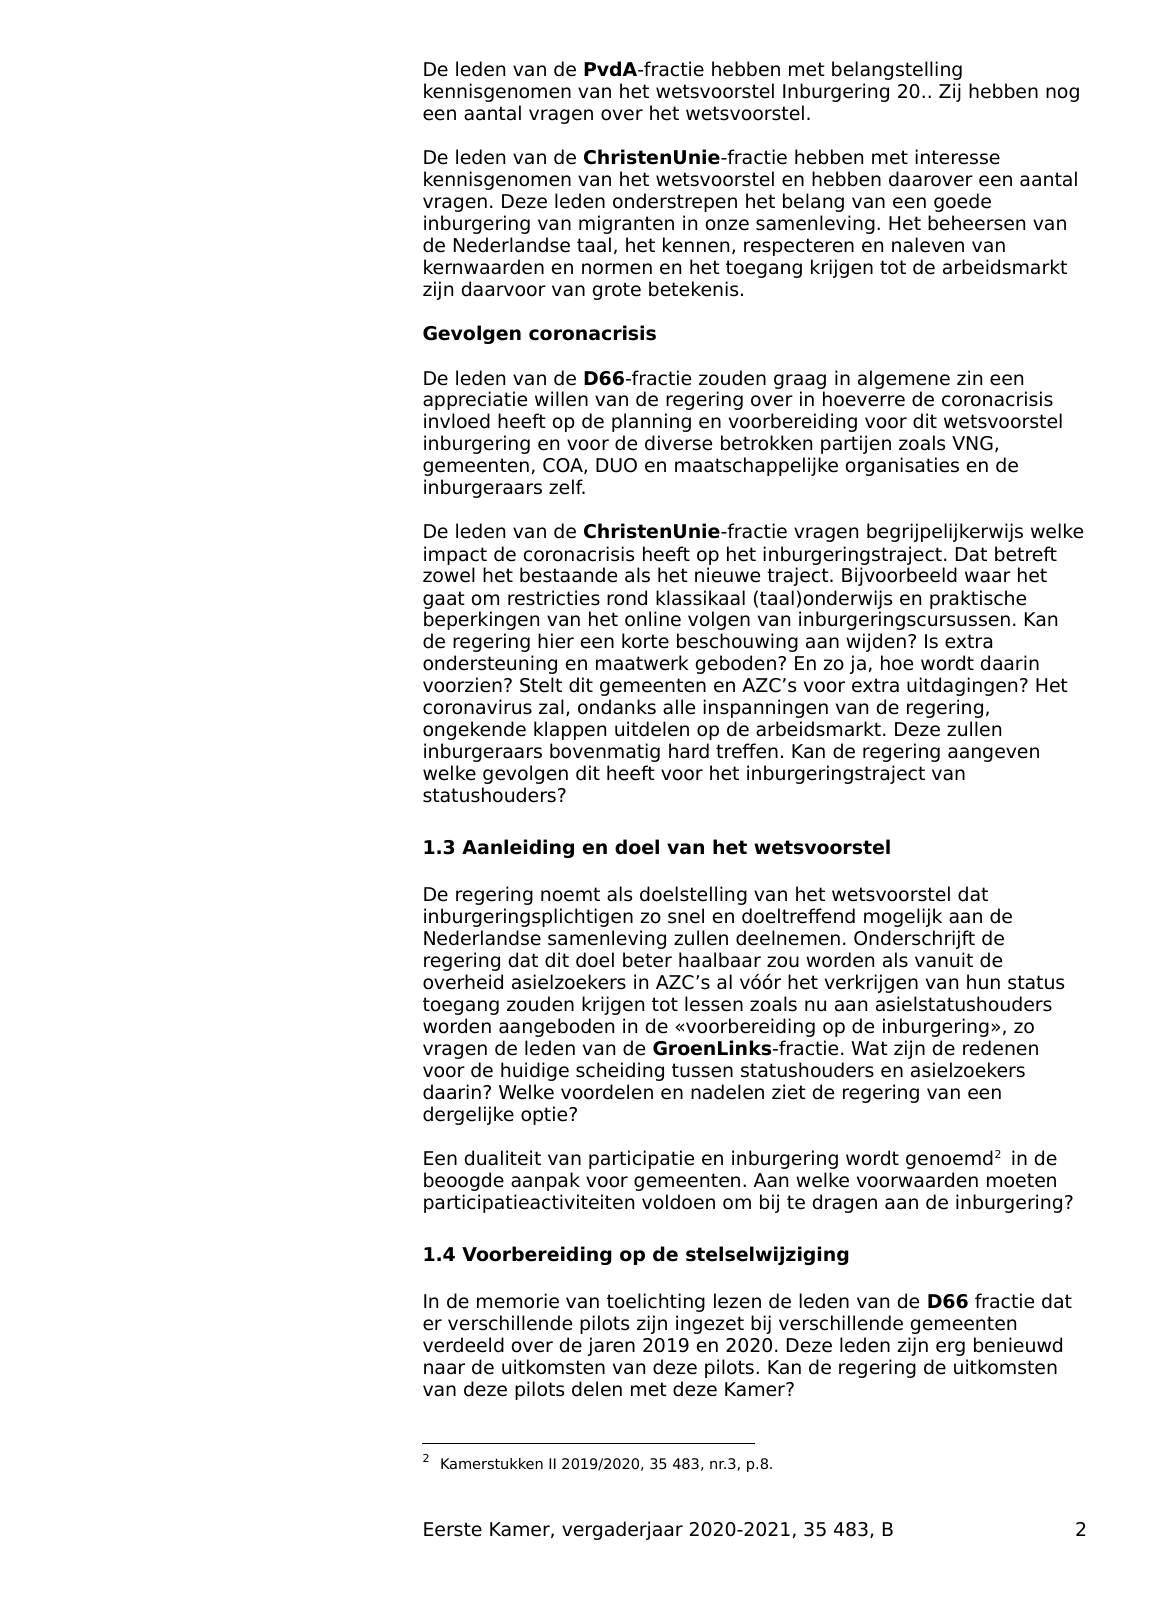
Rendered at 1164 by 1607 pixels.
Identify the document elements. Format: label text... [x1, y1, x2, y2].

subtitle 1.3 Aanleiding en doel van het wetsvoorstel [422, 837, 1087, 859]
text In de memorie van toelichting lezen de leden van de D66 fractie dat er verschillende pilots zijn ingezet bij verschillende gemeenten verdeeld over de jaren 2019 en 2020. Deze leden zijn erg benieuwd naar de uitkomsten van deze pilots. Kan de regering de uitkomsten van deze pilots delen met deze Kamer? [422, 1291, 1087, 1401]
text De leden van de ChristenUnie-fractie vragen begrijpelijkerwijs welke impact de coronacrisis heeft op het inburgeringstraject. Dat betreft zowel het bestaande als het nieuwe traject. Bijvoorbeeld waar het gaat om restricties rond klassikaal (taal)onderwijs en praktische beperkingen van het online volgen van inburgeringscursussen. Kan de regering hier een korte beschouwing aan wijden? Is extra ondersteuning en maatwerk geboden? En zo ja, hoe wordt daarin voorzien? Stelt dit gemeenten en AZC’s voor extra uitdagingen? Het coronavirus zal, ondanks alle inspanningen van de regering, ongekende klappen uitdelen op de arbeidsmarkt. Deze zullen inburgeraars bovenmatig hard treffen. Kan de regering aangeven welke gevolgen dit heeft voor het inburgeringstraject van statushouders? [422, 521, 1087, 807]
subtitle Gevolgen coronacrisis [422, 323, 1087, 345]
text De regering noemt als doelstelling van het wetsvoorstel dat inburgeringsplichtigen zo snel en doeltreffend mogelijk aan de Nederlandse samenleving zullen deelnemen. Onderschrijft de regering dat dit doel beter haalbaar zou worden als vanuit de overheid asielzoekers in AZC’s al vóór het verkrijgen van hun status toegang zouden krijgen tot lessen zoals nu aan asielstatushouders worden aangeboden in de «voorbereiding op de inburgering», zo vragen de leden van de GroenLinks-fractie. Wat zijn de redenen voor de huidige scheiding tussen statushouders en asielzoekers daarin? Welke voordelen en nadelen ziet de regering van een dergelijke optie? [422, 884, 1087, 1126]
text Een dualiteit van participatie en inburgering wordt genoemd in de beoogde aanpak voor gemeenten. Aan welke voorwaarden moeten participatieactiviteiten voldoen om bij te dragen aan de inburgering? [422, 1148, 1087, 1214]
text De leden van de ChristenUnie-fractie hebben met interesse kennisgenomen van het wetsvoorstel en hebben daarover een aantal vragen. Deze leden onderstrepen het belang van een goede inburgering van migranten in onze samenleving. Het beheersen van de Nederlandse taal, het kennen, respecteren en naleven van kernwaarden en normen en het toegang krijgen tot de arbeidsmarkt zijn daarvoor van grote betekenis. [422, 147, 1087, 301]
text De leden van de PvdA-fractie hebben met belangstelling kennisgenomen van het wetsvoorstel Inburgering 20.. Zij hebben nog een aantal vragen over het wetsvoorstel. [422, 59, 1087, 125]
text Kamerstukken II 2019/2020, 35 483, nr.3, p.8. [422, 1452, 1087, 1474]
subtitle 1.4 Voorbereiding op de stelselwijziging [422, 1244, 1087, 1266]
text De leden van de D66-fractie zouden graag in algemene zin een appreciatie willen van de regering over in hoeverre de coronacrisis invloed heeft op de planning en voorbereiding voor dit wetsvoorstel inburgering en voor de diverse betrokken partijen zoals VNG, gemeenten, COA, DUO en maatschappelijke organisaties en de inburgeraars zelf. [422, 367, 1087, 499]
